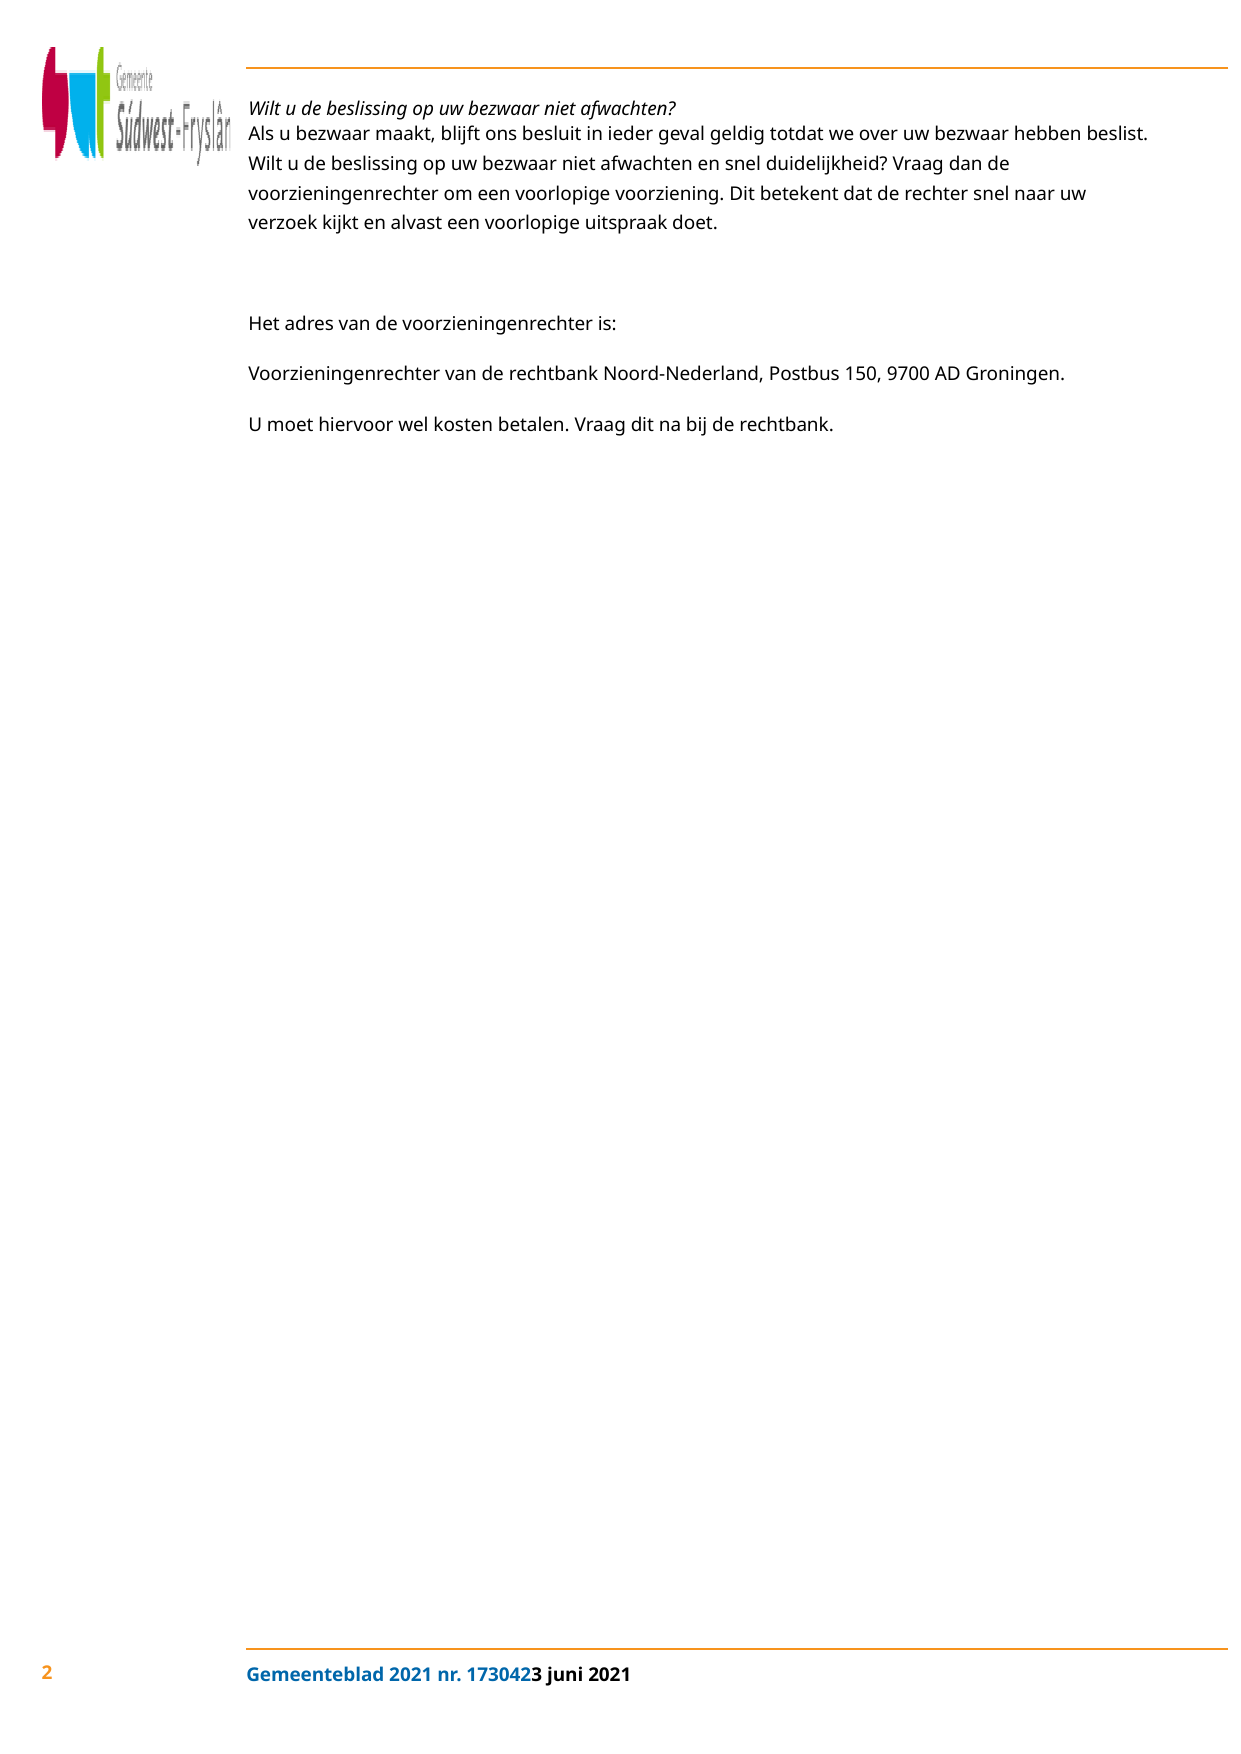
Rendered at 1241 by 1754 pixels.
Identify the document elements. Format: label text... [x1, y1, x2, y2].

text Voorzieningenrechter van de rechtbank Noord-Nederland, Postbus 150, 9700 AD Groningen. [248, 361, 1152, 386]
text Wilt u de beslissing op uw bezwaar niet afwachten? [248, 95, 1152, 121]
text U moet hiervoor wel kosten betalen. Vraag dit na bij de rechtbank. [248, 411, 1152, 437]
picture [41, 47, 231, 172]
text Het adres van de voorzieningenrechter is: [248, 310, 1152, 336]
text Als u bezwaar maakt, blijft ons besluit in ieder geval geldig totdat we over uw bezwaar hebben beslist. Wilt u de beslissing op uw bezwaar niet afwachten en snel duidelijkheid? Vraag dan de voorzieningenrechter om een voorlopige voorziening. Dit betekent dat de rechter snel naar uw verzoek kijkt en alvast een voorlopige uitspraak doet. [248, 121, 1152, 235]
